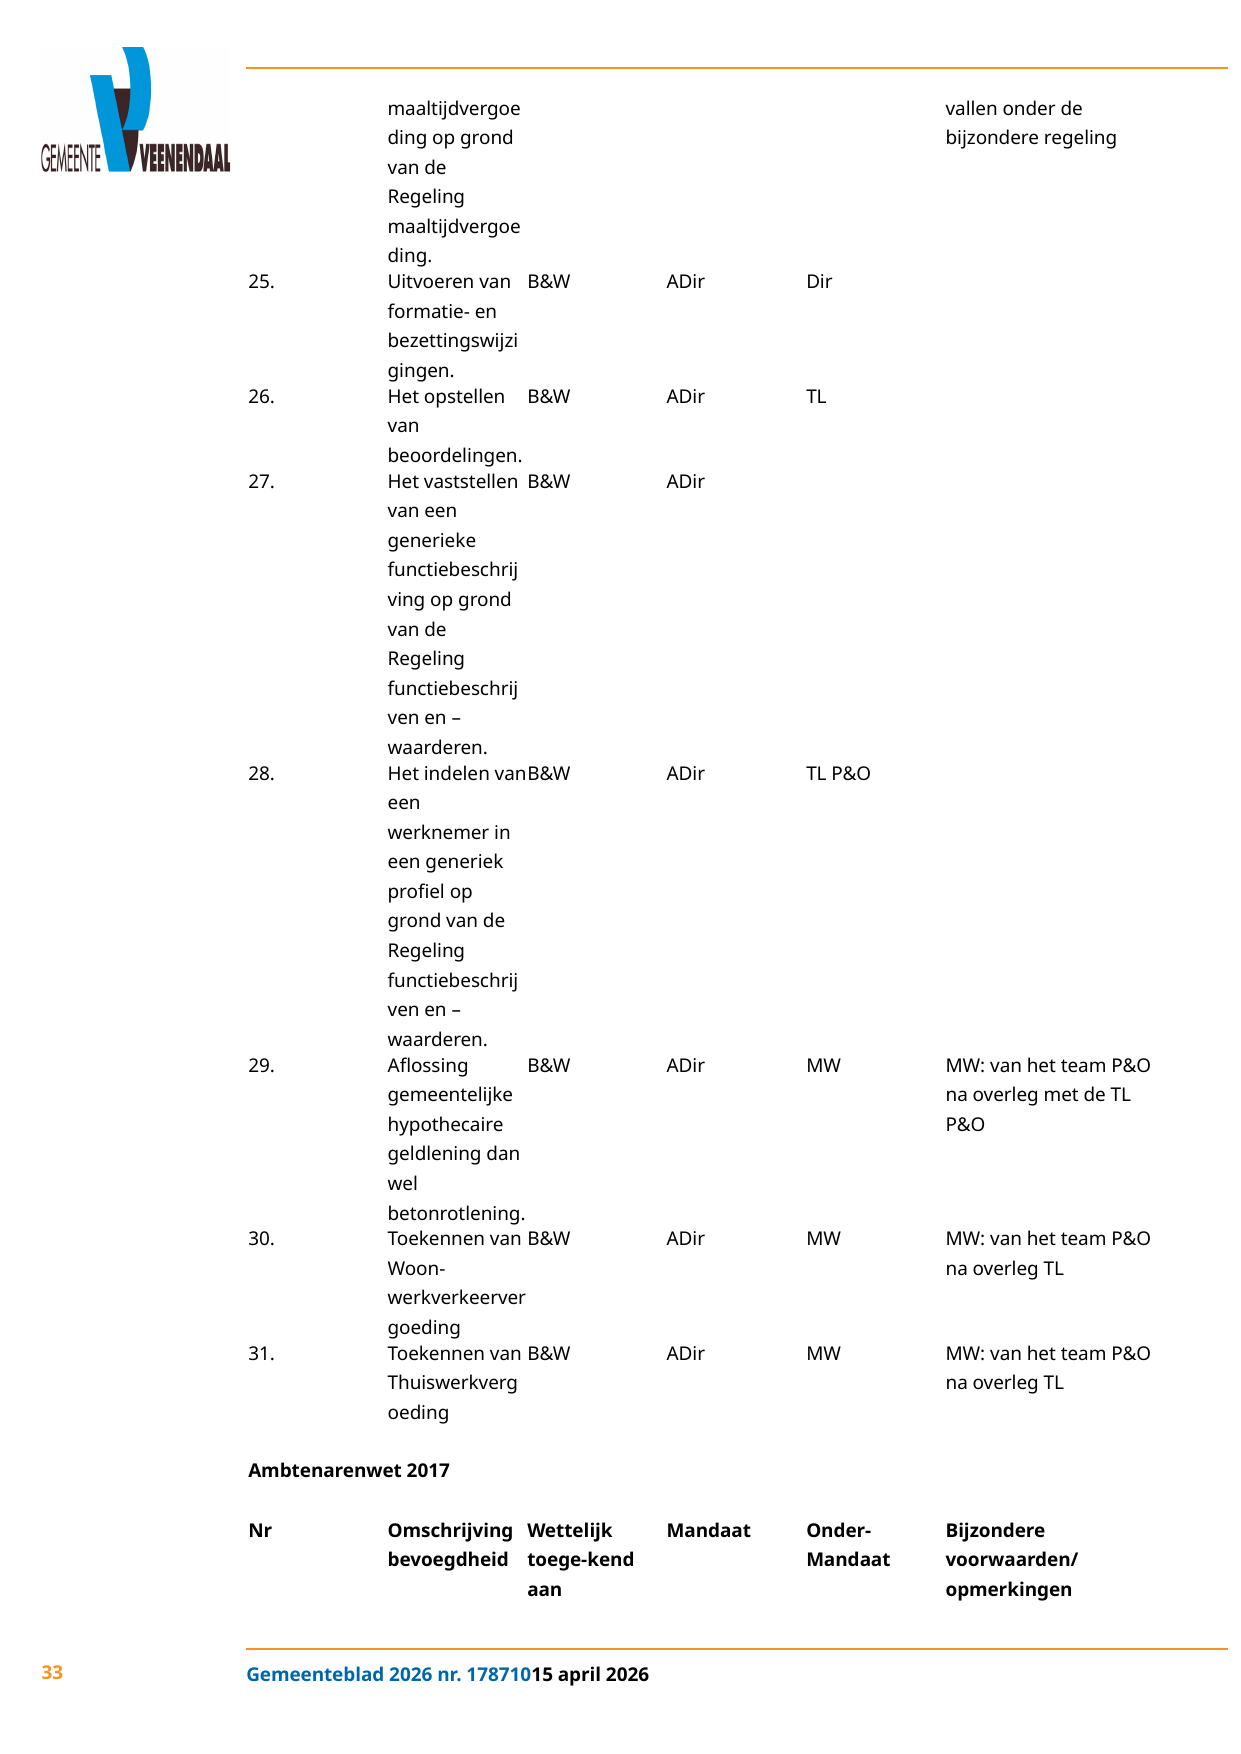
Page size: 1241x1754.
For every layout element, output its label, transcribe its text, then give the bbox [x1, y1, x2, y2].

table_header Wettelijk toege-kend aan [527, 1517, 666, 1602]
table_cell B&W [527, 760, 666, 1052]
table_header Onder- Mandaat [806, 1517, 945, 1602]
table_cell [806, 95, 945, 268]
table_cell MW [806, 1225, 945, 1340]
table_cell Het vaststellen van een generieke functiebeschrijving op grond van de Regeling functiebeschrijven en – waarderen. [388, 468, 527, 760]
table_cell B&W [527, 1340, 666, 1425]
table_cell TL P&O [806, 760, 945, 1052]
table_cell Het opstellen van beoordelingen. [388, 383, 527, 468]
text Ambtenarenwet 2017 [248, 1458, 1152, 1483]
table_cell [527, 95, 666, 268]
table_cell ADir [666, 383, 806, 468]
table_header Mandaat [666, 1517, 806, 1602]
table_cell [666, 95, 806, 268]
table_cell 30. [248, 1225, 387, 1340]
table_cell Aflossing gemeentelijke hypothecaire geldlening dan wel betonrotlening. [388, 1052, 527, 1225]
picture [123, 47, 231, 172]
table_cell [945, 468, 1152, 760]
table_cell TL [806, 383, 945, 468]
table_cell 31. [248, 1340, 387, 1425]
table_cell ADir [666, 760, 806, 1052]
table_cell 27. [248, 468, 387, 760]
table_cell [945, 269, 1152, 383]
picture [41, 47, 130, 172]
table_cell B&W [527, 269, 666, 383]
table_cell MW: van het team P&O na overleg TL [945, 1225, 1152, 1340]
table_header Nr [248, 1517, 387, 1602]
table_cell B&W [527, 383, 666, 468]
table_cell 25. [248, 269, 387, 383]
table_cell 29. [248, 1052, 387, 1225]
table_cell ADir [666, 1052, 806, 1225]
table_cell B&W [527, 1052, 666, 1225]
table_cell Toekennen van Thuiswerkvergoeding [388, 1340, 527, 1425]
table_header Omschrijving bevoegdheid [388, 1517, 527, 1602]
table_cell B&W [527, 468, 666, 760]
table_cell ADir [666, 1340, 806, 1425]
table_cell B&W [527, 1225, 666, 1340]
table_cell [248, 95, 387, 268]
table_cell ADir [666, 269, 806, 383]
table_cell Het indelen van een werknemer in een generiek profiel op grond van de Regeling functiebeschrijven en –waarderen. [388, 760, 527, 1052]
table_cell [945, 383, 1152, 468]
table_cell Dir [806, 269, 945, 383]
table_cell 28. [248, 760, 387, 1052]
table_cell [806, 468, 945, 760]
table_cell ADir [666, 468, 806, 760]
table_cell Toekennen van Woon-werkverkeervergoeding [388, 1225, 527, 1340]
table_cell maaltijdvergoeding op grond van de Regeling maaltijdvergoeding. [388, 95, 527, 268]
table_cell MW [806, 1340, 945, 1425]
table_header Bijzondere voorwaarden/ opmerkingen [945, 1517, 1152, 1602]
table_cell MW: van het team P&O na overleg TL [945, 1340, 1152, 1425]
table_cell vallen onder de bijzondere regeling [945, 95, 1152, 268]
table_cell ADir [666, 1225, 806, 1340]
table_cell MW: van het team P&O na overleg met de TL P&O [945, 1052, 1152, 1225]
table_cell 26. [248, 383, 387, 468]
table_cell [945, 760, 1152, 1052]
table_cell MW [806, 1052, 945, 1225]
table_cell Uitvoeren van formatie- en bezettingswijzigingen. [388, 269, 527, 383]
